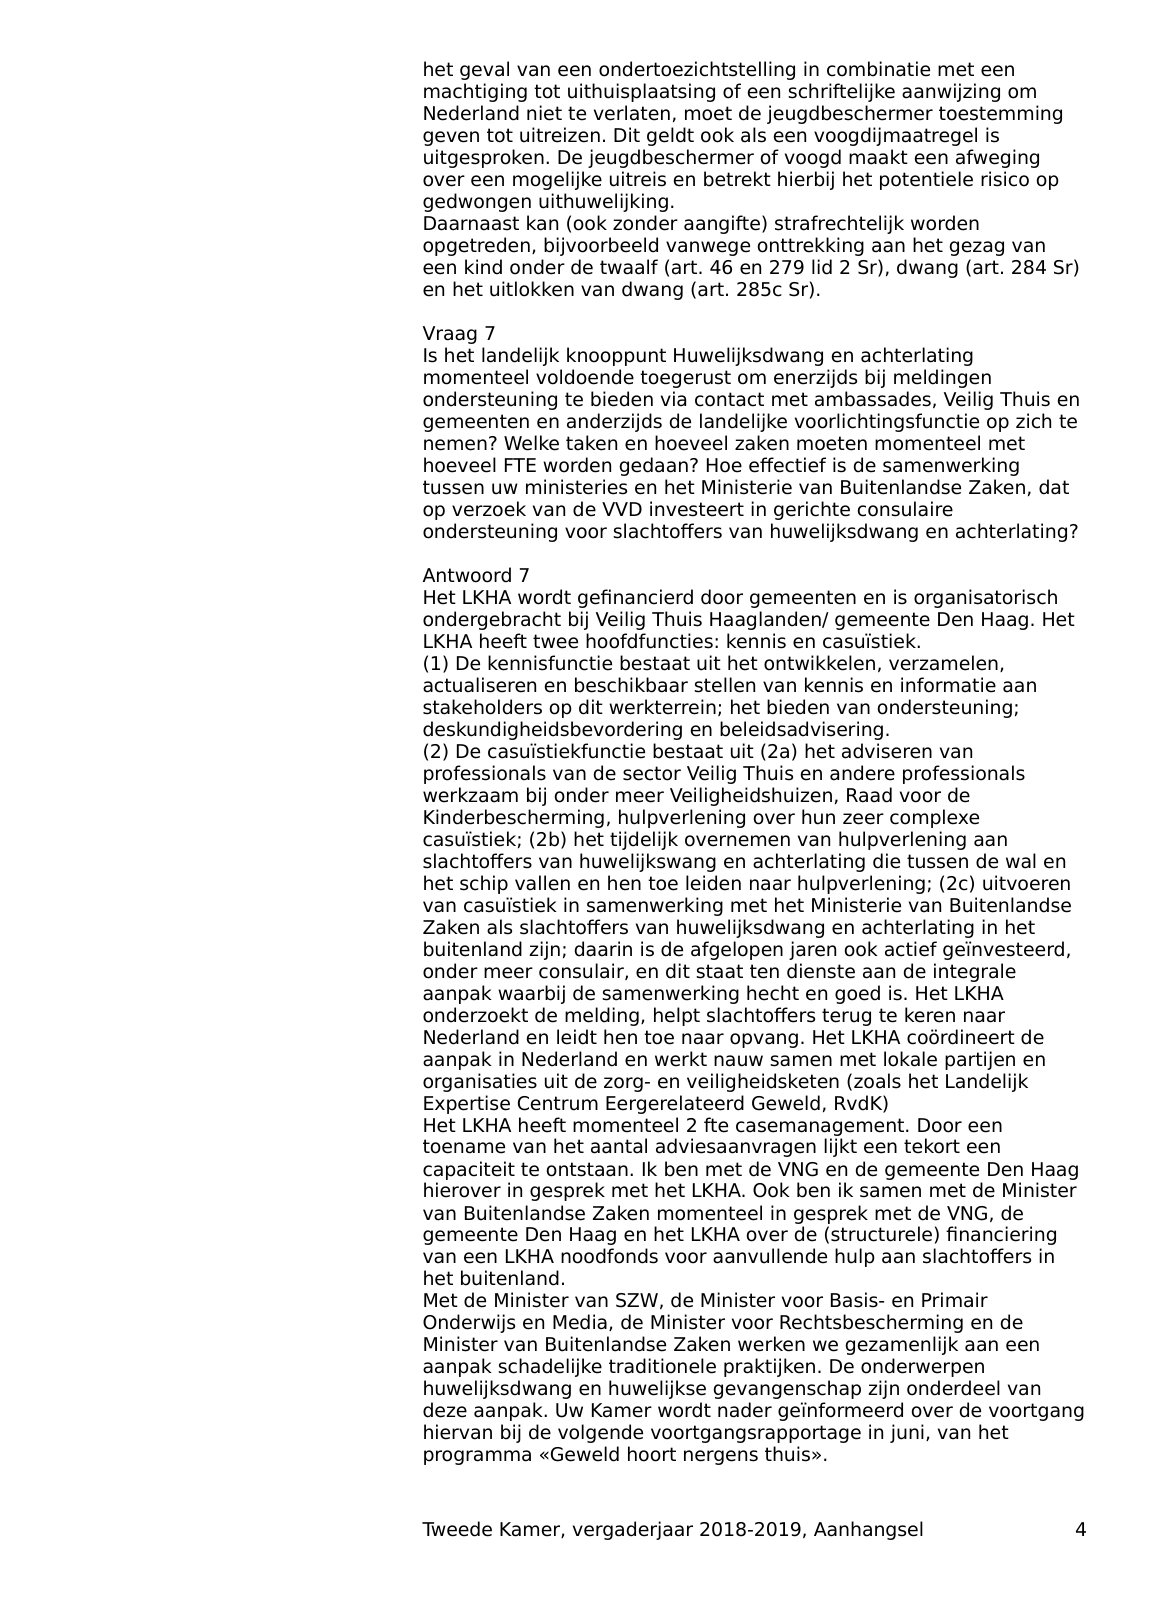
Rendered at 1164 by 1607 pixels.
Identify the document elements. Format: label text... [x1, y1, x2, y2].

text Het LKHA wordt gefinancierd door gemeenten en is organisatorisch ondergebracht bij Veilig Thuis Haaglanden/ gemeente Den Haag. Het LKHA heeft twee hoofdfuncties: kennis en casuïstiek. [422, 587, 1087, 653]
text (2) De casuïstiekfunctie bestaat uit (2a) het adviseren van professionals van de sector Veilig Thuis en andere professionals werkzaam bij onder meer Veiligheidshuizen, Raad voor de Kinderbescherming, hulpverlening over hun zeer complexe casuïstiek; (2b) het tijdelijk overnemen van hulpverlening aan slachtoffers van huwelijkswang en achterlating die tussen de wal en het schip vallen en hen toe leiden naar hulpverlening; (2c) uitvoeren van casuïstiek in samenwerking met het Ministerie van Buitenlandse Zaken als slachtoffers van huwelijksdwang en achterlating in het buitenland zijn; daarin is de afgelopen jaren ook actief geïnvesteerd, onder meer consulair, en dit staat ten dienste aan de integrale aanpak waarbij de samenwerking hecht en goed is. Het LKHA onderzoekt de melding, helpt slachtoffers terug te keren naar Nederland en leidt hen toe naar opvang. Het LKHA coördineert de aanpak in Nederland en werkt nauw samen met lokale partijen en organisaties uit de zorg- en veiligheidsketen (zoals het Landelijk Expertise Centrum Eergerelateerd Geweld, RvdK) [422, 741, 1087, 1114]
text Het LKHA heeft momenteel 2 fte casemanagement. Door een toename van het aantal adviesaanvragen lijkt een tekort een capaciteit te ontstaan. Ik ben met de VNG en de gemeente Den Haag hierover in gesprek met het LKHA. Ook ben ik samen met de Minister van Buitenlandse Zaken momenteel in gesprek met de VNG, de gemeente Den Haag en het LKHA over de (structurele) financiering van een LKHA noodfonds voor aanvullende hulp aan slachtoffers in het buitenland. [422, 1114, 1087, 1290]
text Met de Minister van SZW, de Minister voor Basis- en Primair Onderwijs en Media, de Minister voor Rechtsbescherming en de Minister van Buitenlandse Zaken werken we gezamenlijk aan een aanpak schadelijke traditionele praktijken. De onderwerpen huwelijksdwang en huwelijkse gevangenschap zijn onderdeel van deze aanpak. Uw Kamer wordt nader geïnformeerd over de voortgang hiervan bij de volgende voortgangsrapportage in juni, van het programma «Geweld hoort nergens thuis». [422, 1290, 1087, 1466]
text Antwoord 7 [422, 565, 1087, 587]
text Daarnaast kan (ook zonder aangifte) strafrechtelijk worden opgetreden, bijvoorbeeld vanwege onttrekking aan het gezag van een kind onder de twaalf (art. 46 en 279 lid 2 Sr), dwang (art. 284 Sr) en het uitlokken van dwang (art. 285c Sr). [422, 213, 1087, 301]
text het geval van een ondertoezichtstelling in combinatie met een machtiging tot uithuisplaatsing of een schriftelijke aanwijzing om Nederland niet te verlaten, moet de jeugdbeschermer toestemming geven tot uitreizen. Dit geldt ook als een voogdijmaatregel is uitgesproken. De jeugdbeschermer of voogd maakt een afweging over een mogelijke uitreis en betrekt hierbij het potentiele risico op gedwongen uithuwelijking. [422, 59, 1087, 213]
text Vraag 7 [422, 323, 1087, 345]
text Is het landelijk knooppunt Huwelijksdwang en achterlating momenteel voldoende toegerust om enerzijds bij meldingen ondersteuning te bieden via contact met ambassades, Veilig Thuis en gemeenten en anderzijds de landelijke voorlichtingsfunctie op zich te nemen? Welke taken en hoeveel zaken moeten momenteel met hoeveel FTE worden gedaan? Hoe effectief is de samenwerking tussen uw ministeries en het Ministerie van Buitenlandse Zaken, dat op verzoek van de VVD investeert in gerichte consulaire ondersteuning voor slachtoffers van huwelijksdwang en achterlating? [422, 345, 1087, 543]
text (1) De kennisfunctie bestaat uit het ontwikkelen, verzamelen, actualiseren en beschikbaar stellen van kennis en informatie aan stakeholders op dit werkterrein; het bieden van ondersteuning; deskundigheidsbevordering en beleidsadvisering. [422, 653, 1087, 741]
